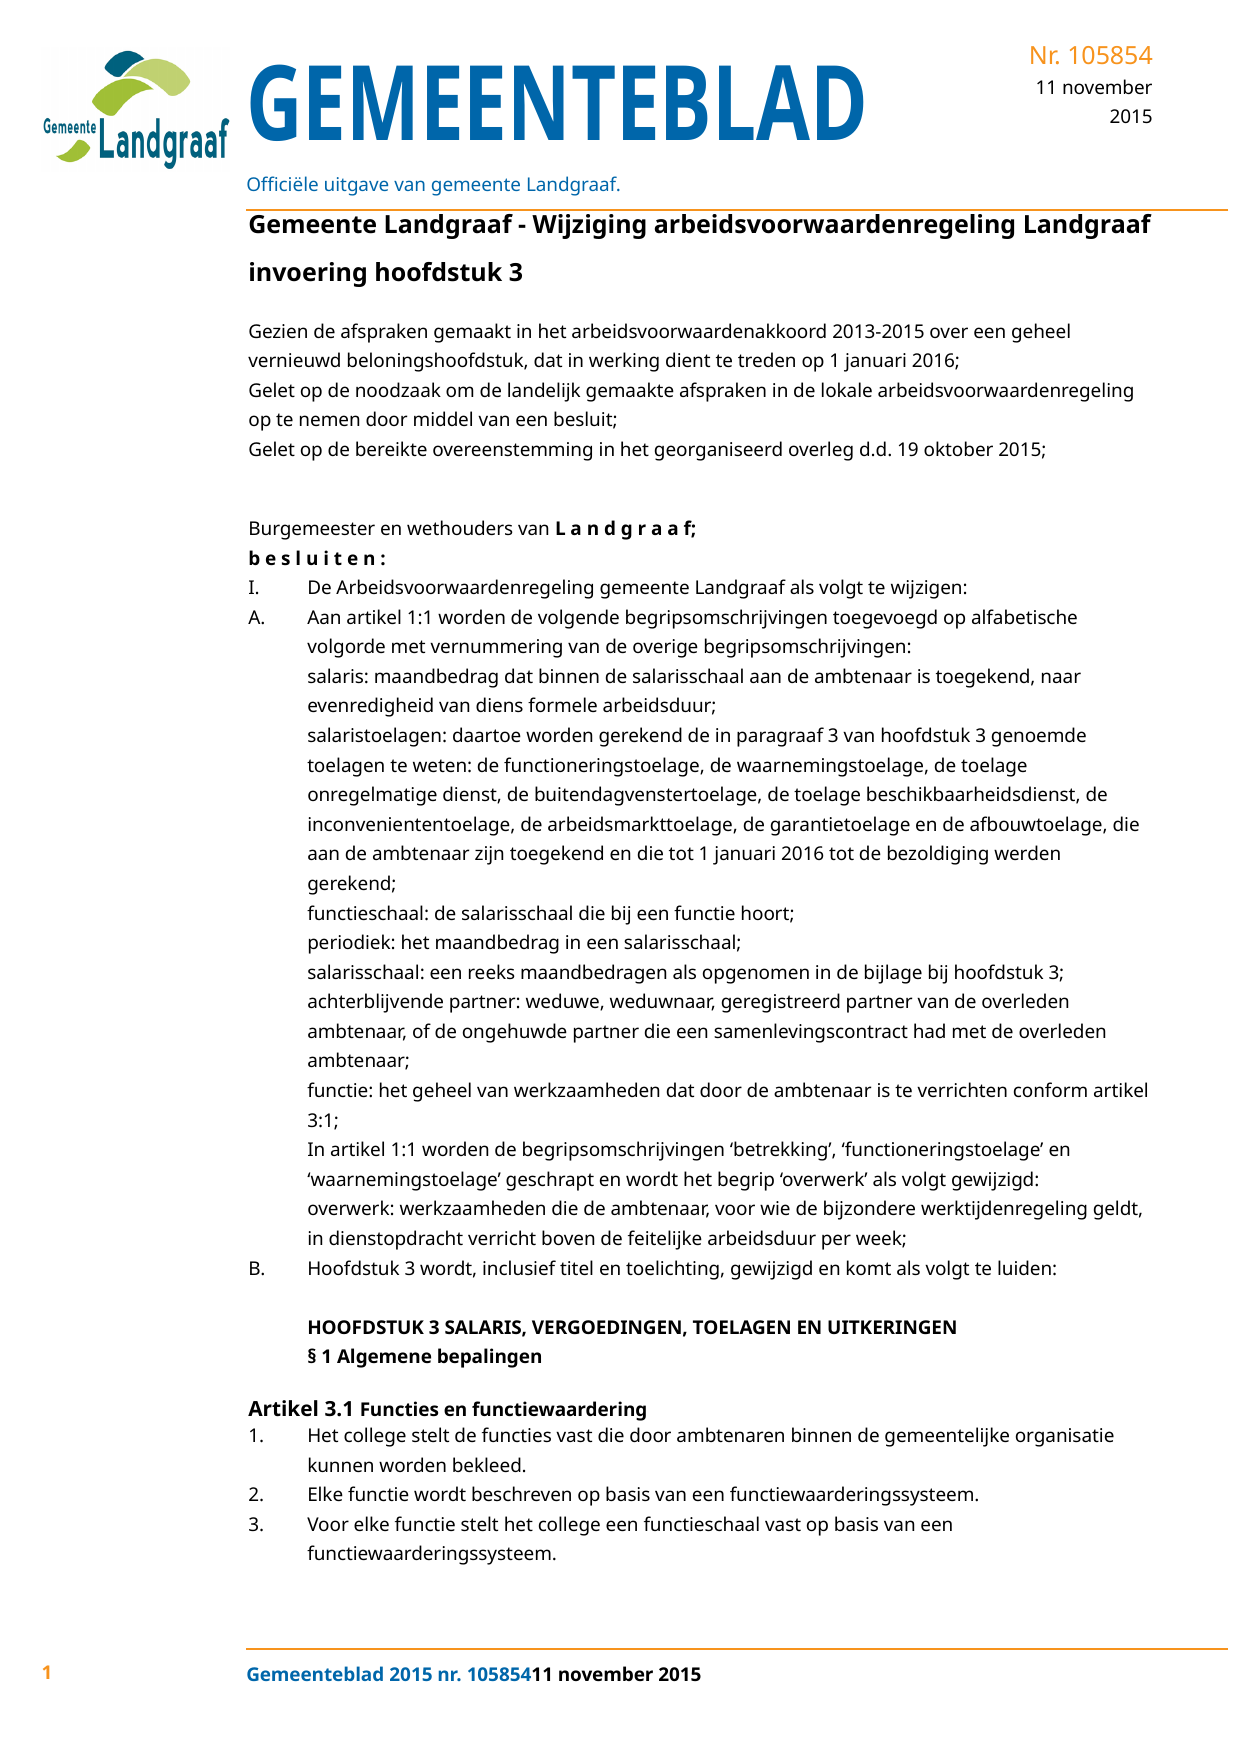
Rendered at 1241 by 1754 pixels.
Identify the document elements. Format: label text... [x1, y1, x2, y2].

text b e s l u i t e n : [248, 545, 1152, 570]
list Hoofdstuk 3 wordt, inclusief titel en toelichting, gewijzigd en komt als volgt te luiden: [248, 1255, 1152, 1280]
list overwerk: werkzaamheden die de ambtenaar, voor wie de bijzondere werktijdenregeling geldt, in dienstopdracht verricht boven de feitelijke arbeidsduur per week; [248, 1196, 1152, 1251]
list § 1 Algemene bepalingen [248, 1343, 1152, 1369]
text Artikel 3.1 Functies en functiewaardering [248, 1394, 1152, 1422]
text Gezien de afspraken gemaakt in het arbeidsvoorwaardenakkoord 2013-2015 over een geheel vernieuwd beloningshoofdstuk, dat in werking dient te treden op 1 januari 2016; [248, 318, 1152, 373]
list Het college stelt de functies vast die door ambtenaren binnen de gemeentelijke organisatie kunnen worden bekleed. [248, 1422, 1152, 1478]
list functieschaal: de salarisschaal die bij een functie hoort; [248, 900, 1152, 925]
text Burgemeester en wethouders van L a n d g r a a f; [248, 515, 1152, 541]
list salaristoelagen: daartoe worden gerekend de in paragraaf 3 van hoofdstuk 3 genoemde toelagen te weten: de functioneringstoelage, de waarnemingstoelage, de toelage onregelmatige dienst, de buitendagvenstertoelage, de toelage beschikbaarheidsdienst, de inconveniententoelage, de arbeidsmarkttoelage, de garantietoelage en de afbouwtoelage, die aan de ambtenaar zijn toegekend en die tot 1 januari 2016 tot de bezoldiging werden gerekend; [248, 722, 1152, 896]
list De Arbeidsvoorwaardenregeling gemeente Landgraaf als volgt te wijzigen: [248, 574, 1152, 600]
list volgorde met vernummering van de overige begripsomschrijvingen: [248, 633, 1152, 659]
list periodiek: het maandbedrag in een salarisschaal; [248, 929, 1152, 955]
list Aan artikel 1:1 worden de volgende begripsomschrijvingen toegevoegd op alfabetische [248, 604, 1152, 629]
list Elke functie wordt beschreven op basis van een functiewaarderingssysteem. [248, 1481, 1152, 1507]
text Gemeente Landgraaf - Wijziging arbeidsvoorwaardenregeling Landgraaf invoering hoofdstuk 3 [248, 211, 1152, 288]
picture [41, 47, 231, 172]
text Gelet op de bereikte overeenstemming in het georganiseerd overleg d.d. 19 oktober 2015; [248, 436, 1152, 462]
list achterblijvende partner: weduwe, weduwnaar, geregistreerd partner van de overleden ambtenaar, of de ongehuwde partner die een samenlevingscontract had met de overleden ambtenaar; [248, 988, 1152, 1073]
text Gelet op de noodzaak om de landelijk gemaakte afspraken in de lokale arbeidsvoorwaardenregeling op te nemen door middel van een besluit; [248, 377, 1152, 432]
list In artikel 1:1 worden de begripsomschrijvingen ‘betrekking’, ‘functioneringstoelage’ en [248, 1136, 1152, 1162]
list functie: het geheel van werkzaamheden dat door de ambtenaar is te verrichten conform artikel 3:1; [248, 1077, 1152, 1132]
list salarisschaal: een reeks maandbedragen als opgenomen in de bijlage bij hoofdstuk 3; [248, 959, 1152, 984]
list HOOFDSTUK 3 SALARIS, VERGOEDINGEN, TOELAGEN EN UITKERINGEN [248, 1314, 1152, 1339]
list ‘waarnemingstoelage’ geschrapt en wordt het begrip ‘overwerk’ als volgt gewijzigd: [248, 1166, 1152, 1192]
list salaris: maandbedrag dat binnen de salarisschaal aan de ambtenaar is toegekend, naar evenredigheid van diens formele arbeidsduur; [248, 663, 1152, 718]
list Voor elke functie stelt het college een functieschaal vast op basis van een functiewaarderingssysteem. [248, 1511, 1152, 1566]
